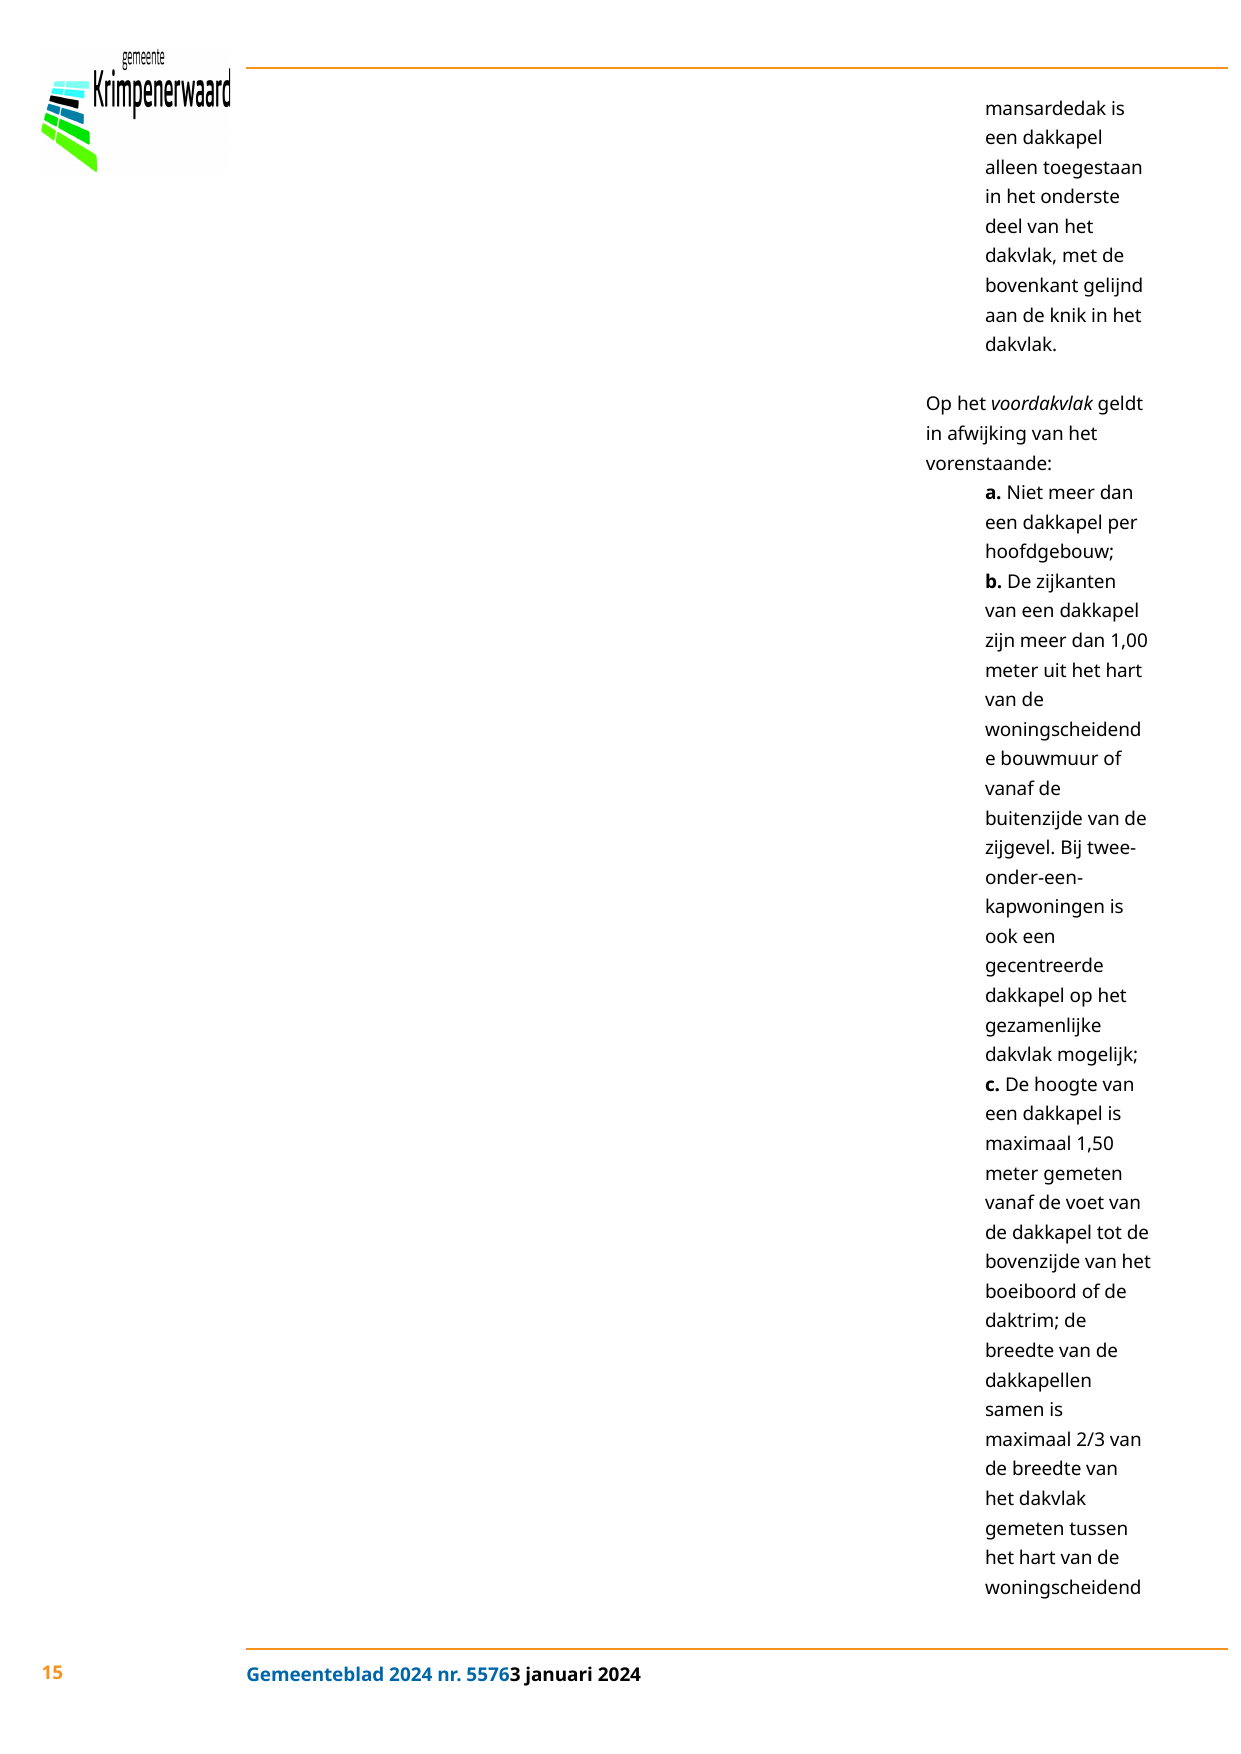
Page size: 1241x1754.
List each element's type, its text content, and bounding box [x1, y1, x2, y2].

table_header [474, 95, 700, 1600]
table_header [248, 95, 474, 1600]
picture [41, 47, 231, 172]
table_header [700, 95, 926, 1600]
table_header mansardedak is een dakkapel alleen toegestaan in het onderste deel van het dakvlak, met de bovenkant gelijnd aan de knik in het dakvlak. Op het voordakvlak geldt in afwijking van het vorenstaande: a. Niet meer dan een dakkapel per hoofdgebouw; b. De zijkanten van een dakkapel zijn meer dan 1,00 meter uit het hart van de woningscheidende bouwmuur of vanaf de buitenzijde van de zijgevel. Bij twee-onder-een-kapwoningen is ook een gecentreerde dakkapel op het gezamenlijke dakvlak mogelijk; c. De hoogte van een dakkapel is maximaal 1,50 meter gemeten vanaf de voet van de dakkapel tot de bovenzijde van het boeiboord of de daktrim; de breedte van de dakkapellen samen is maximaal 2/3 van de breedte van het dakvlak gemeten tussen het hart van de woningscheidend [926, 95, 1152, 1600]
